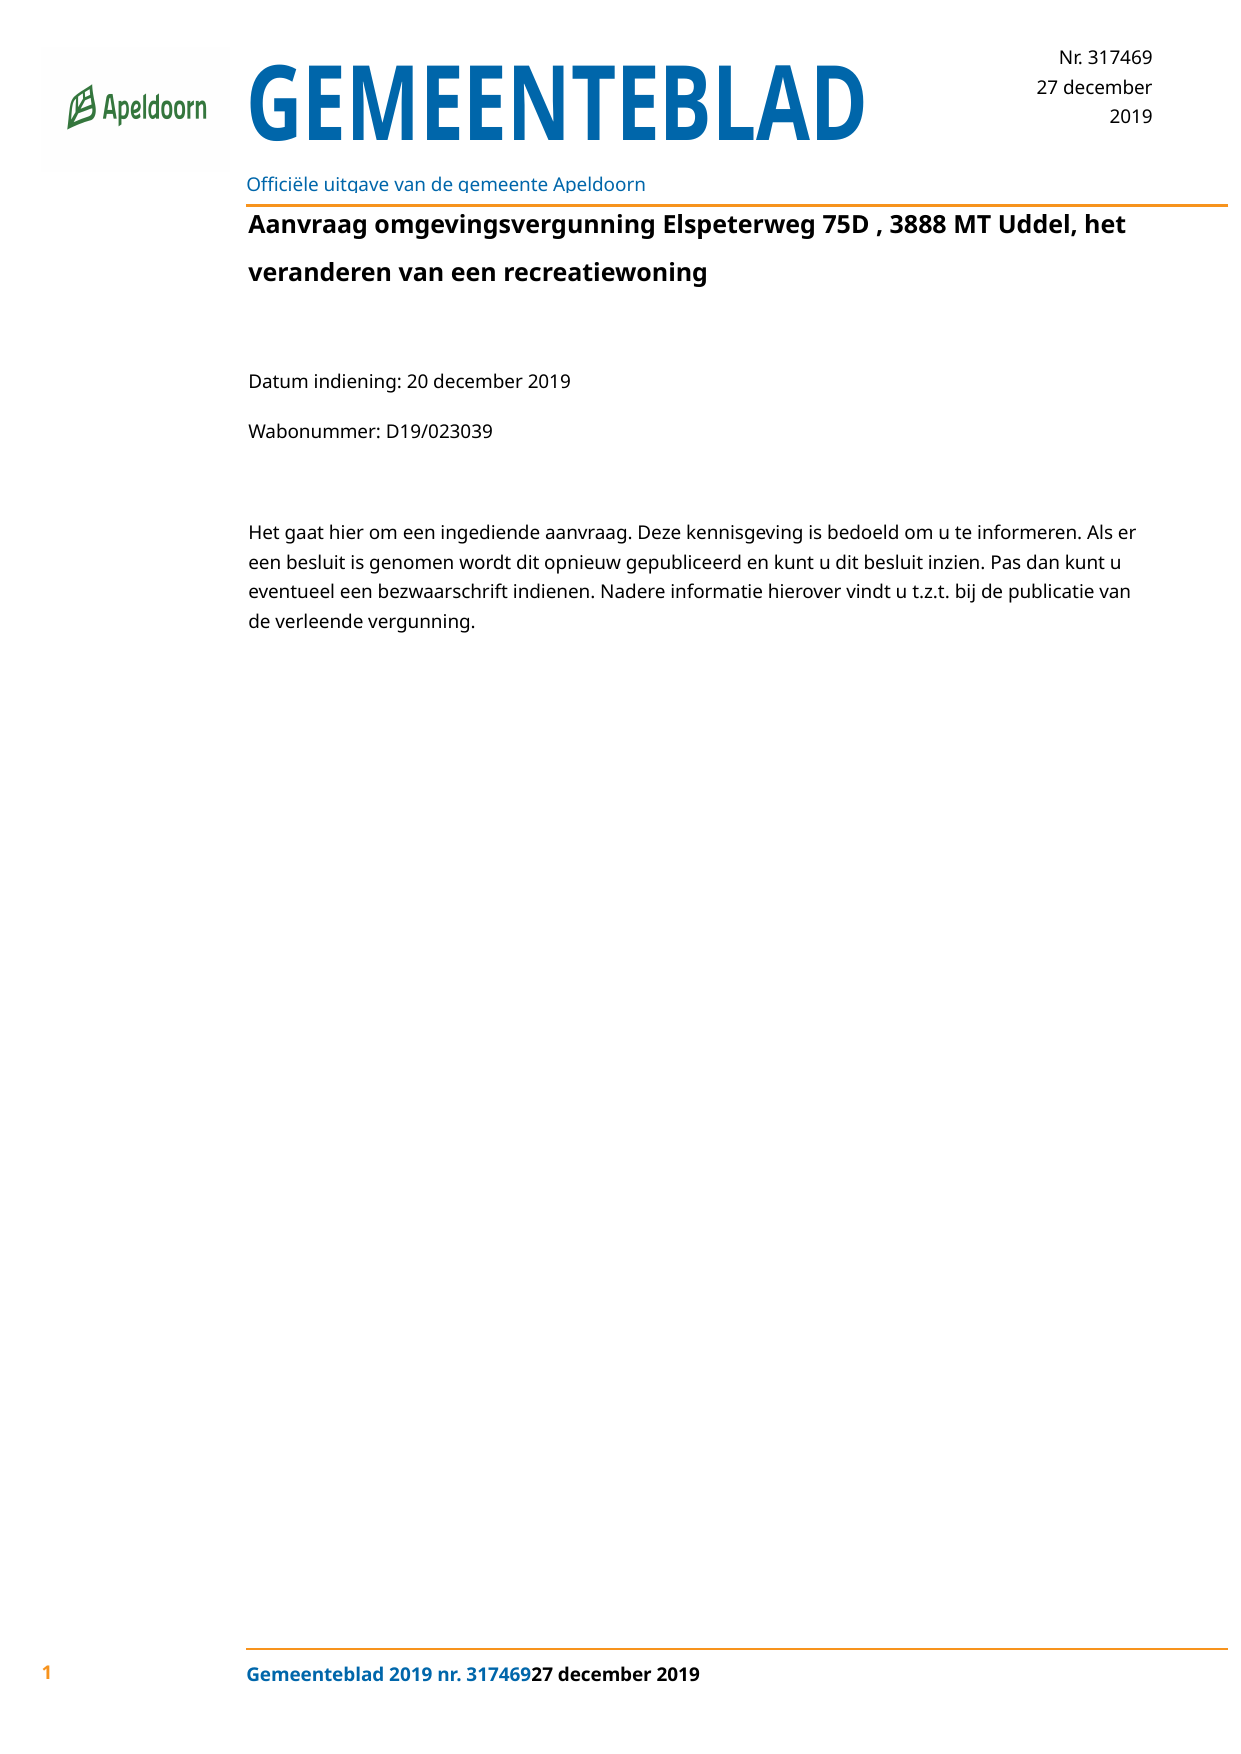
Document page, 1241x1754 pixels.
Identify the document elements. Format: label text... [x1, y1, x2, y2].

text Het gaat hier om een ingediende aanvraag. Deze kennisgeving is bedoeld om u te informeren. Als er een besluit is genomen wordt dit opnieuw gepubliceerd en kunt u dit besluit inzien. Pas dan kunt u eventueel een bezwaarschrift indienen. Nadere informatie hierover vindt u t.z.t. bij de publicatie van de verleende vergunning. [248, 519, 1152, 634]
text Wabonummer: D19/023039 [248, 419, 1152, 444]
text Aanvraag omgevingsvergunning Elspeterweg 75D , 3888 MT Uddel, het veranderen van een recreatiewoning [248, 207, 1152, 288]
text Datum indiening: 20 december 2019 [248, 368, 1152, 394]
picture [41, 47, 231, 172]
